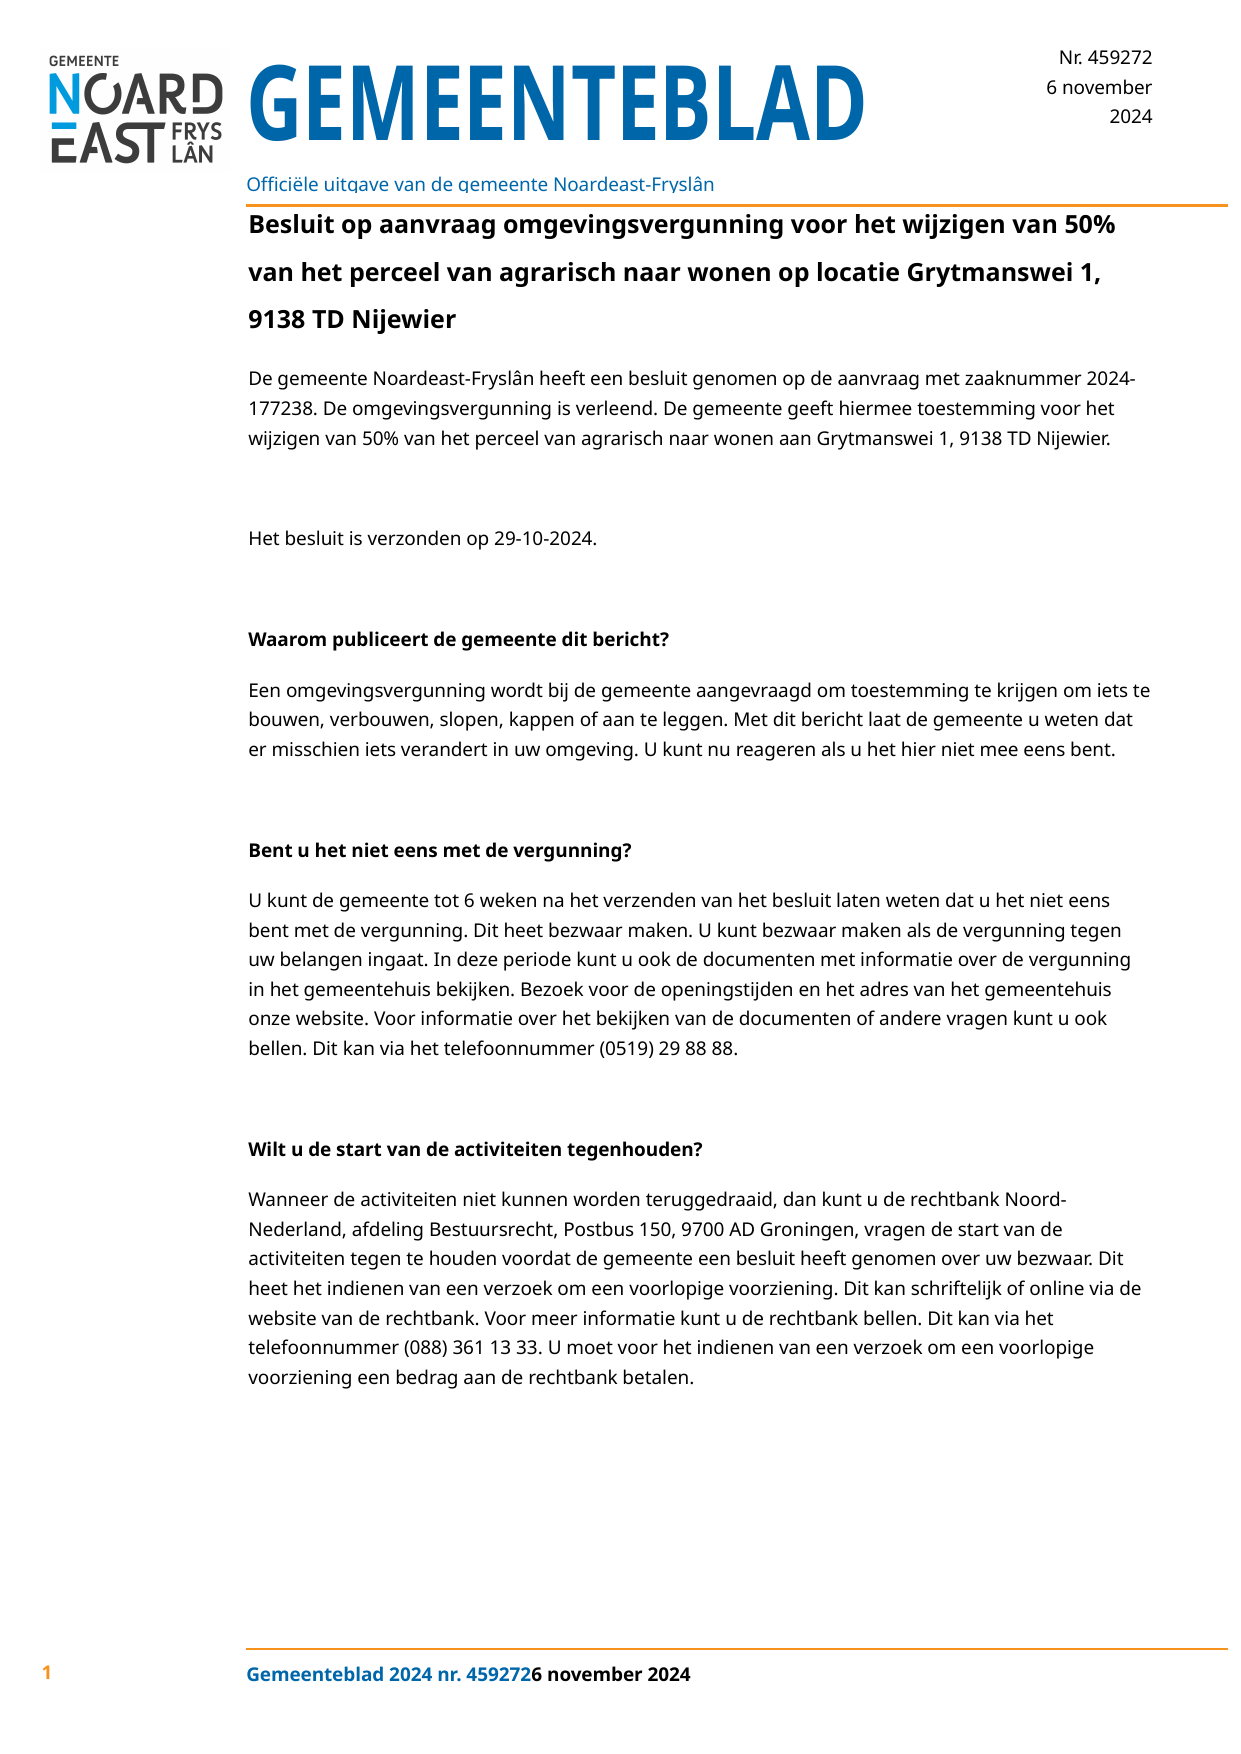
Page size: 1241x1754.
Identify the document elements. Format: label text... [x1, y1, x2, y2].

text Bent u het niet eens met de vergunning? [248, 837, 1152, 862]
text U kunt de gemeente tot 6 weken na het verzenden van het besluit laten weten dat u het niet eens bent met de vergunning. Dit heet bezwaar maken. U kunt bezwaar maken als de vergunning tegen uw belangen ingaat. In deze periode kunt u ook de documenten met informatie over de vergunning in het gemeentehuis bekijken. Bezoek voor de openingstijden en het adres van het gemeentehuis onze website. Voor informatie over het bekijken van de documenten of andere vragen kunt u ook bellen. Dit kan via het telefoonnummer (0519) 29 88 88. [248, 887, 1152, 1061]
text De gemeente Noardeast-Fryslân heeft een besluit genomen op de aanvraag met zaaknummer 2024-177238. De omgevingsvergunning is verleend. De gemeente geeft hiermee toestemming voor het wijzigen van 50% van het perceel van agrarisch naar wonen aan Grytmanswei 1, 9138 TD Nijewier. [248, 366, 1152, 450]
text Besluit op aanvraag omgevingsvergunning voor het wijzigen van 50% van het perceel van agrarisch naar wonen op locatie Grytmanswei 1, 9138 TD Nijewier [248, 207, 1152, 336]
text Een omgevingsvergunning wordt bij de gemeente aangevraagd om toestemming te krijgen om iets te bouwen, verbouwen, slopen, kappen of aan te leggen. Met dit bericht laat de gemeente u weten dat er misschien iets verandert in uw omgeving. U kunt nu reageren als u het hier niet mee eens bent. [248, 677, 1152, 762]
text Waarom publiceert de gemeente dit bericht? [248, 626, 1152, 652]
text Wilt u de start van de activiteiten tegenhouden? [248, 1136, 1152, 1162]
text Het besluit is verzonden op 29-10-2024. [248, 526, 1152, 551]
picture [41, 47, 231, 172]
text Wanneer de activiteiten niet kunnen worden teruggedraaid, dan kunt u de rechtbank Noord-Nederland, afdeling Bestuursrecht, Postbus 150, 9700 AD Groningen, vragen de start van de activiteiten tegen te houden voordat de gemeente een besluit heeft genomen over uw bezwaar. Dit heet het indienen van een verzoek om een voorlopige voorziening. Dit kan schriftelijk of online via de website van de rechtbank. Voor meer informatie kunt u de rechtbank bellen. Dit kan via het telefoonnummer (088) 361 13 33. U moet voor het indienen van een verzoek om een voorlopige voorziening een bedrag aan de rechtbank betalen. [248, 1186, 1152, 1389]
